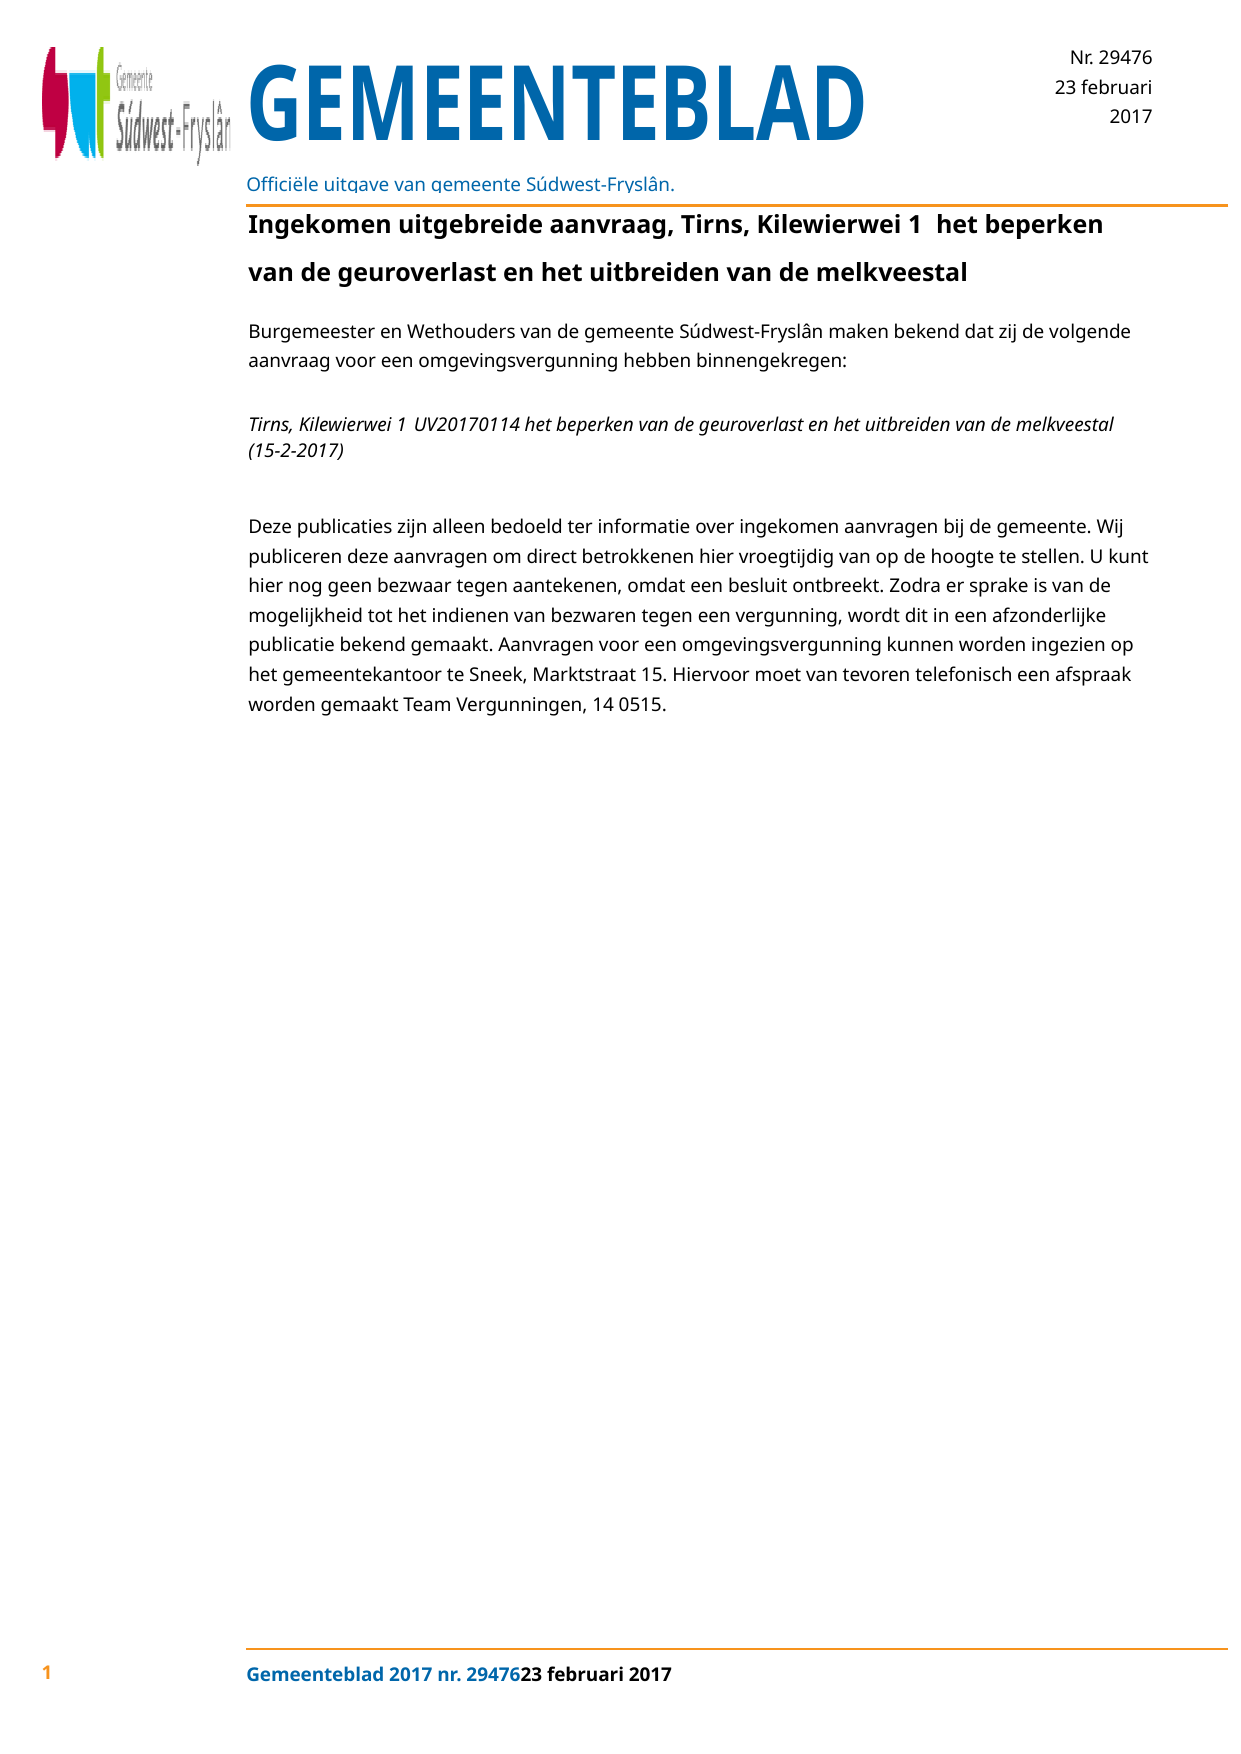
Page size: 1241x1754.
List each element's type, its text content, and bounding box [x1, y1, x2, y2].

text Burgemeester en Wethouders van de gemeente Súdwest-Fryslân maken bekend dat zij de volgende aanvraag voor een omgevingsvergunning hebben binnengekregen: [248, 318, 1152, 373]
picture [41, 47, 231, 172]
text Deze publicaties zijn alleen bedoeld ter informatie over ingekomen aanvragen bij de gemeente. Wij publiceren deze aanvragen om direct betrokkenen hier vroegtijdig van op de hoogte te stellen. U kunt hier nog geen bezwaar tegen aantekenen, omdat een besluit ontbreekt. Zodra er sprake is van de mogelijkheid tot het indienen van bezwaren tegen een vergunning, wordt dit in een afzonderlijke publicatie bekend gemaakt. Aanvragen voor een omgevingsvergunning kunnen worden ingezien op het gemeentekantoor te Sneek, Marktstraat 15. Hiervoor moet van tevoren telefonisch een afspraak worden gemaakt Team Vergunningen, 14 0515. [248, 513, 1152, 717]
text Ingekomen uitgebreide aanvraag, Tirns, Kilewierwei 1 het beperken van de geuroverlast en het uitbreiden van de melkveestal [248, 207, 1152, 288]
text Tirns, Kilewierwei 1 UV20170114 het beperken van de geuroverlast en het uitbreiden van de melkveestal (15-2-2017) [248, 411, 1152, 463]
